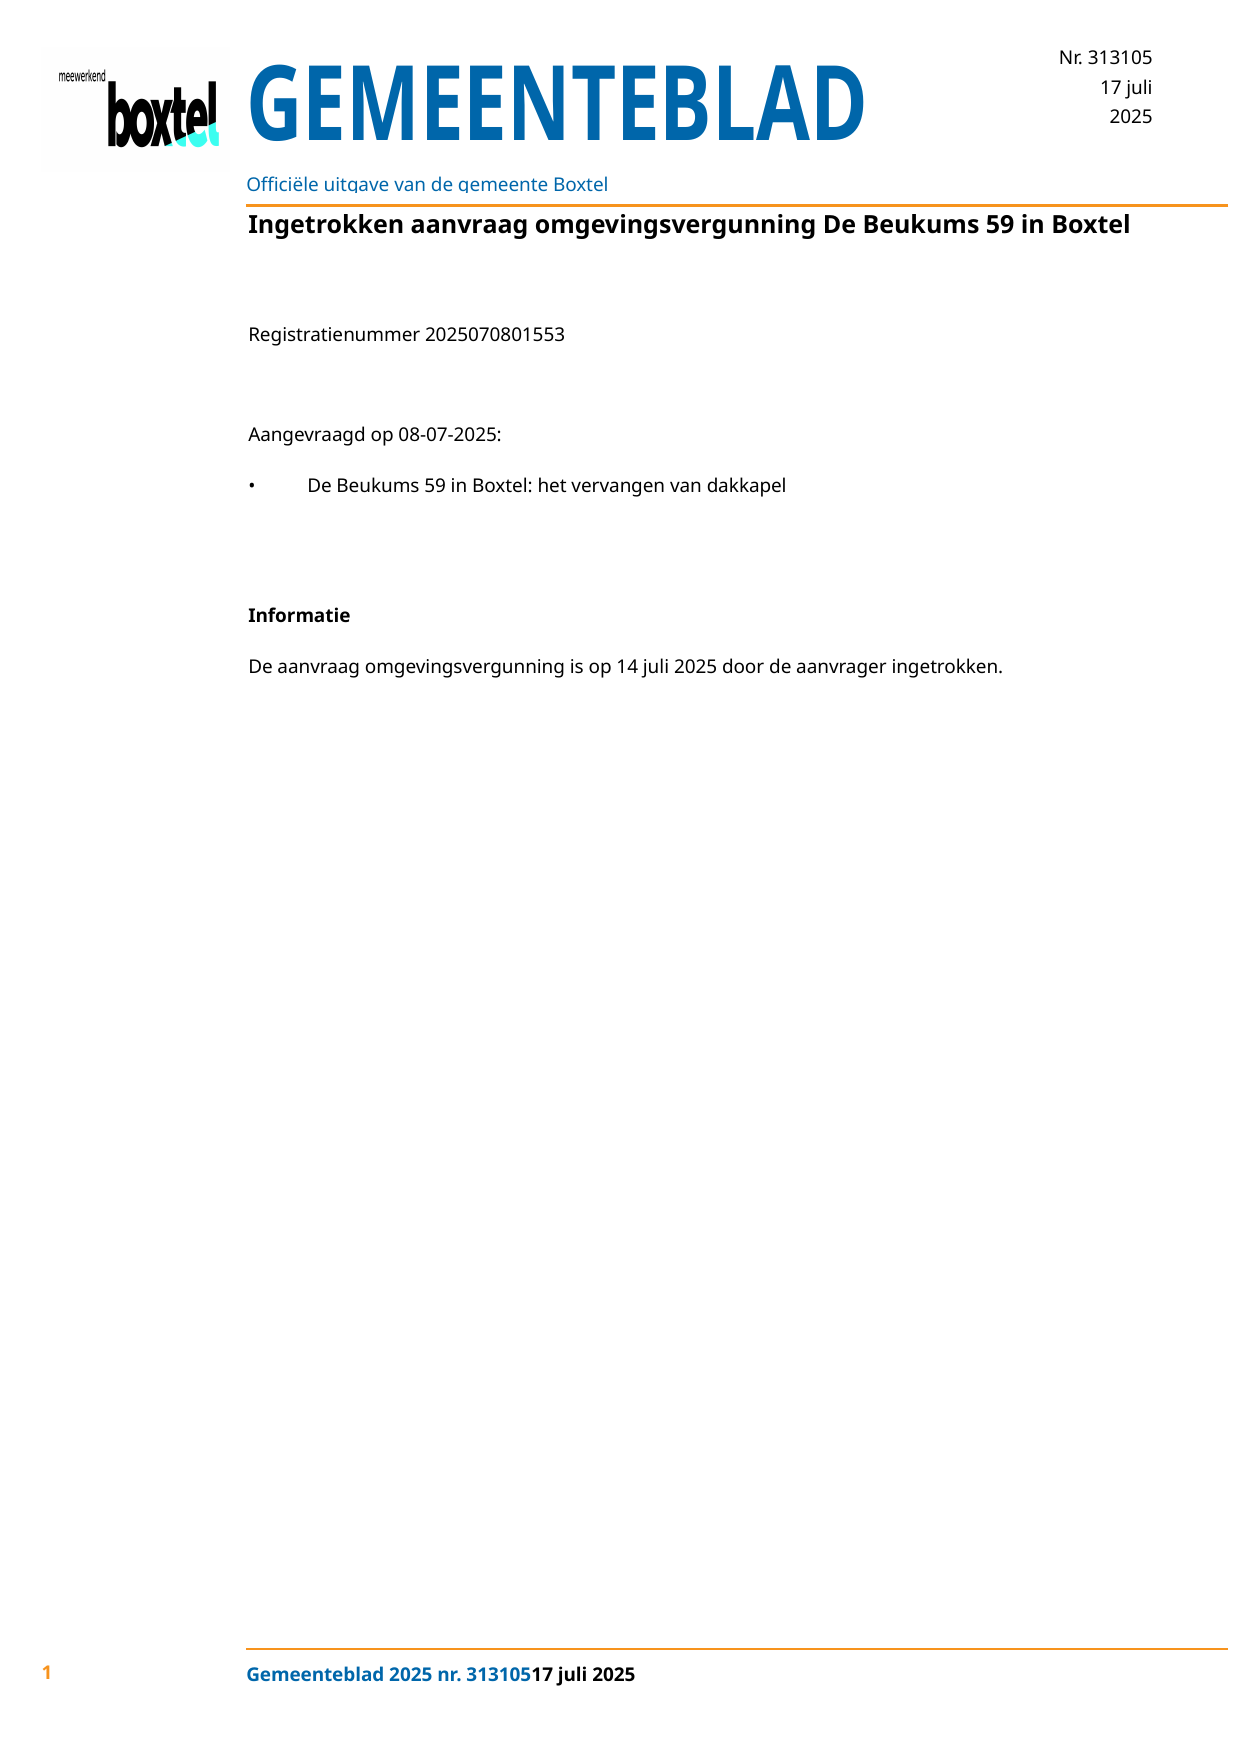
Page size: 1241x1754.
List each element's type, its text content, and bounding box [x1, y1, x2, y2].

text Informatie [248, 602, 1152, 628]
text Registratienummer 2025070801553 [248, 321, 1152, 346]
text De aanvraag omgevingsvergunning is op 14 juli 2025 door de aanvrager ingetrokken. [248, 653, 1152, 678]
list De Beukums 59 in Boxtel: het vervangen van dakkapel [248, 472, 1152, 498]
text Ingetrokken aanvraag omgevingsvergunning De Beukums 59 in Boxtel [248, 207, 1152, 241]
text Aangevraagd op 08-07-2025: [248, 422, 1152, 447]
picture [41, 47, 231, 172]
